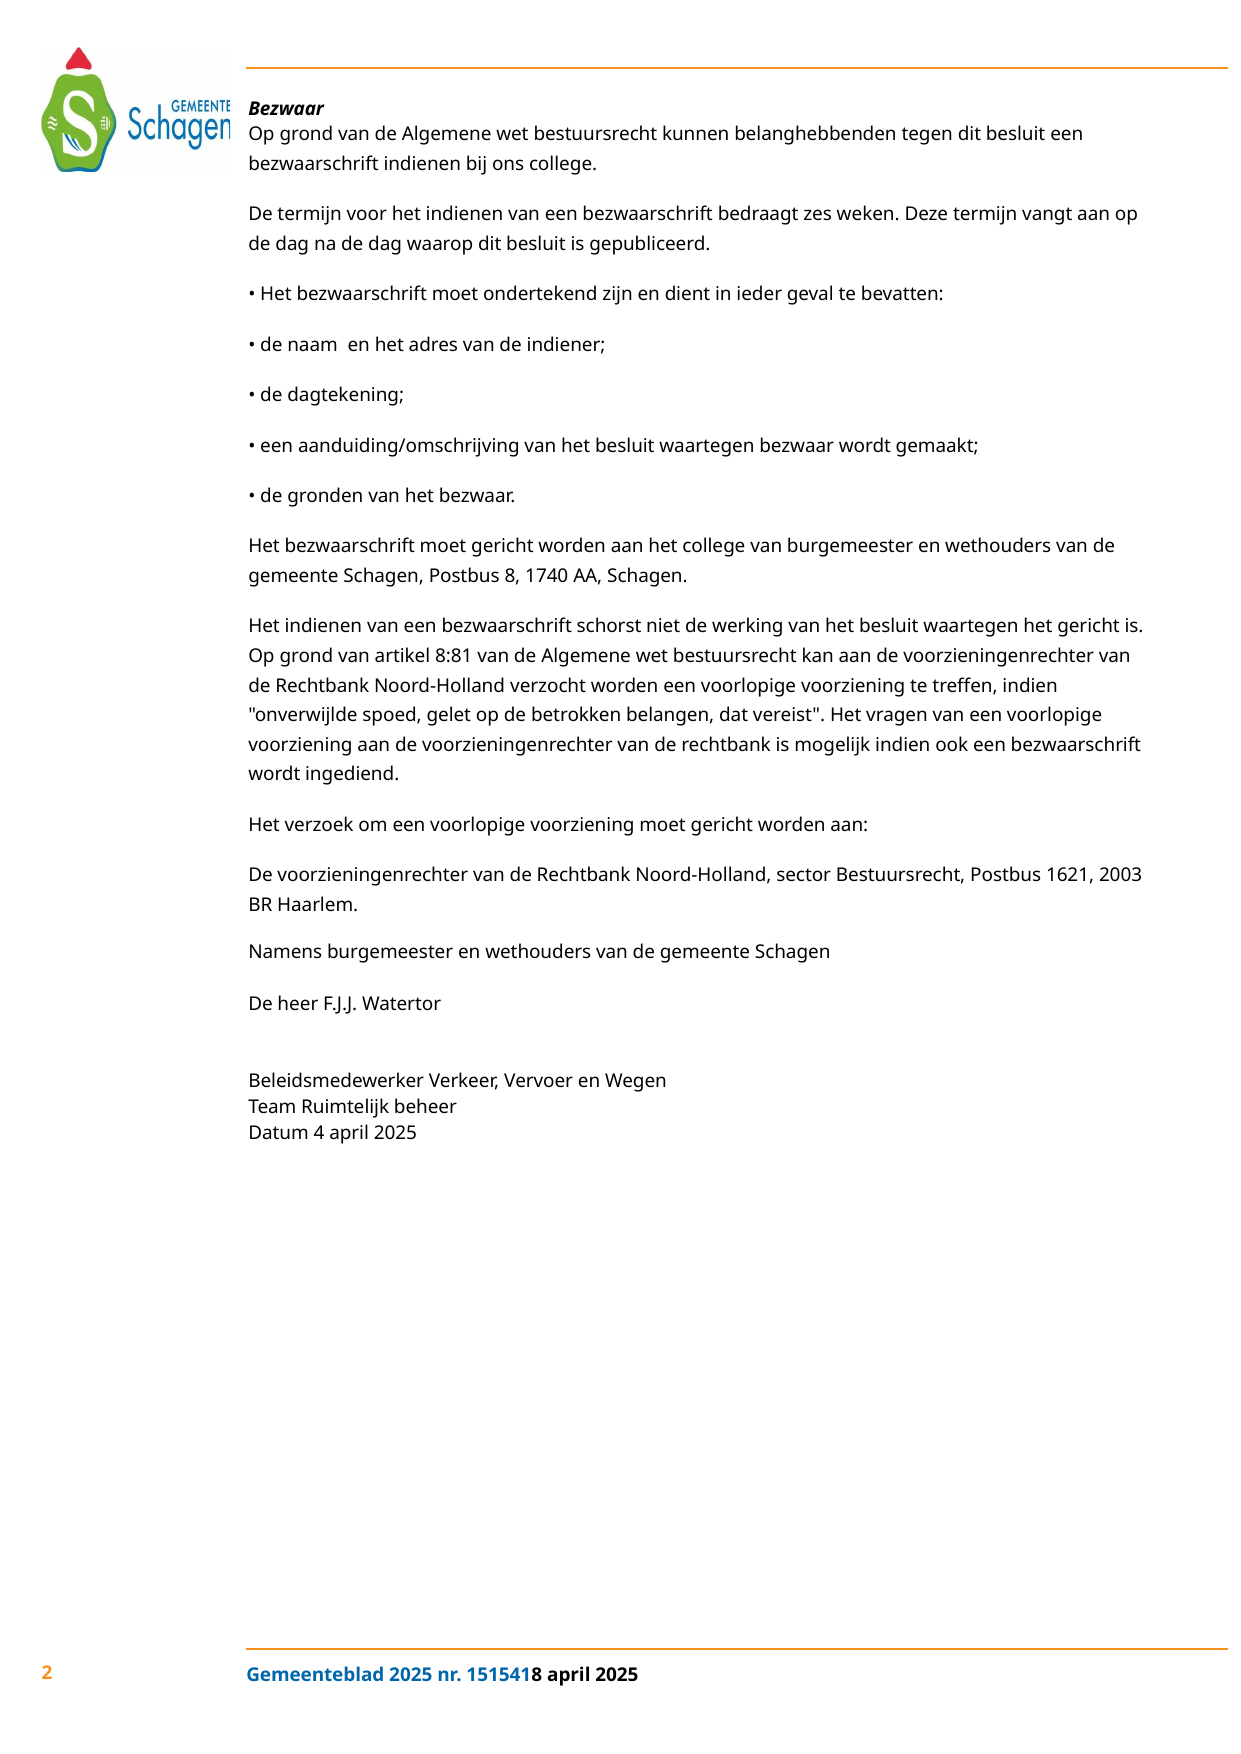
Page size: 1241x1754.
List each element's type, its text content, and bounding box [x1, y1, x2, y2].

text De termijn voor het indienen van een bezwaarschrift bedraagt zes weken. Deze termijn vangt aan op de dag na de dag waarop dit besluit is gepubliceerd. [248, 201, 1152, 256]
text • Het bezwaarschrift moet ondertekend zijn en dient in ieder geval te bevatten: [248, 281, 1152, 306]
text • de naam en het adres van de indiener; [248, 331, 1152, 357]
text Datum 4 april 2025 [248, 1119, 1152, 1144]
text Op grond van de Algemene wet bestuursrecht kunnen belanghebbenden tegen dit besluit een bezwaarschrift indienen bij ons college. [248, 121, 1152, 176]
text Namens burgemeester en wethouders van de gemeente Schagen [248, 939, 1152, 964]
picture [41, 47, 231, 172]
text Het indienen van een bezwaarschrift schorst niet de werking van het besluit waartegen het gericht is. Op grond van artikel 8:81 van de Algemene wet bestuursrecht kan aan de voorzieningenrechter van de Rechtbank Noord-Holland verzocht worden een voorlopige voorziening te treffen, indien "onverwijlde spoed, gelet op de betrokken belangen, dat vereist". Het vragen van een voorlopige voorziening aan de voorzieningenrechter van de rechtbank is mogelijk indien ook een bezwaarschrift wordt ingediend. [248, 613, 1152, 786]
text Bezwaar [248, 95, 1152, 121]
text Team Ruimtelijk beheer [248, 1093, 1152, 1119]
text • een aanduiding/omschrijving van het besluit waartegen bezwaar wordt gemaakt; [248, 432, 1152, 457]
text • de gronden van het bezwaar. [248, 482, 1152, 508]
text Beleidsmedewerker Verkeer, Vervoer en Wegen [248, 1067, 1152, 1093]
text Het verzoek om een voorlopige voorziening moet gericht worden aan: [248, 811, 1152, 837]
text Het bezwaarschrift moet gericht worden aan het college van burgemeester en wethouders van de gemeente Schagen, Postbus 8, 1740 AA, Schagen. [248, 533, 1152, 588]
text De heer F.J.J. Watertor [248, 990, 1152, 1016]
text • de dagtekening; [248, 381, 1152, 407]
text De voorzieningenrechter van de Rechtbank Noord-Holland, sector Bestuursrecht, Postbus 1621, 2003 BR Haarlem. [248, 861, 1152, 917]
